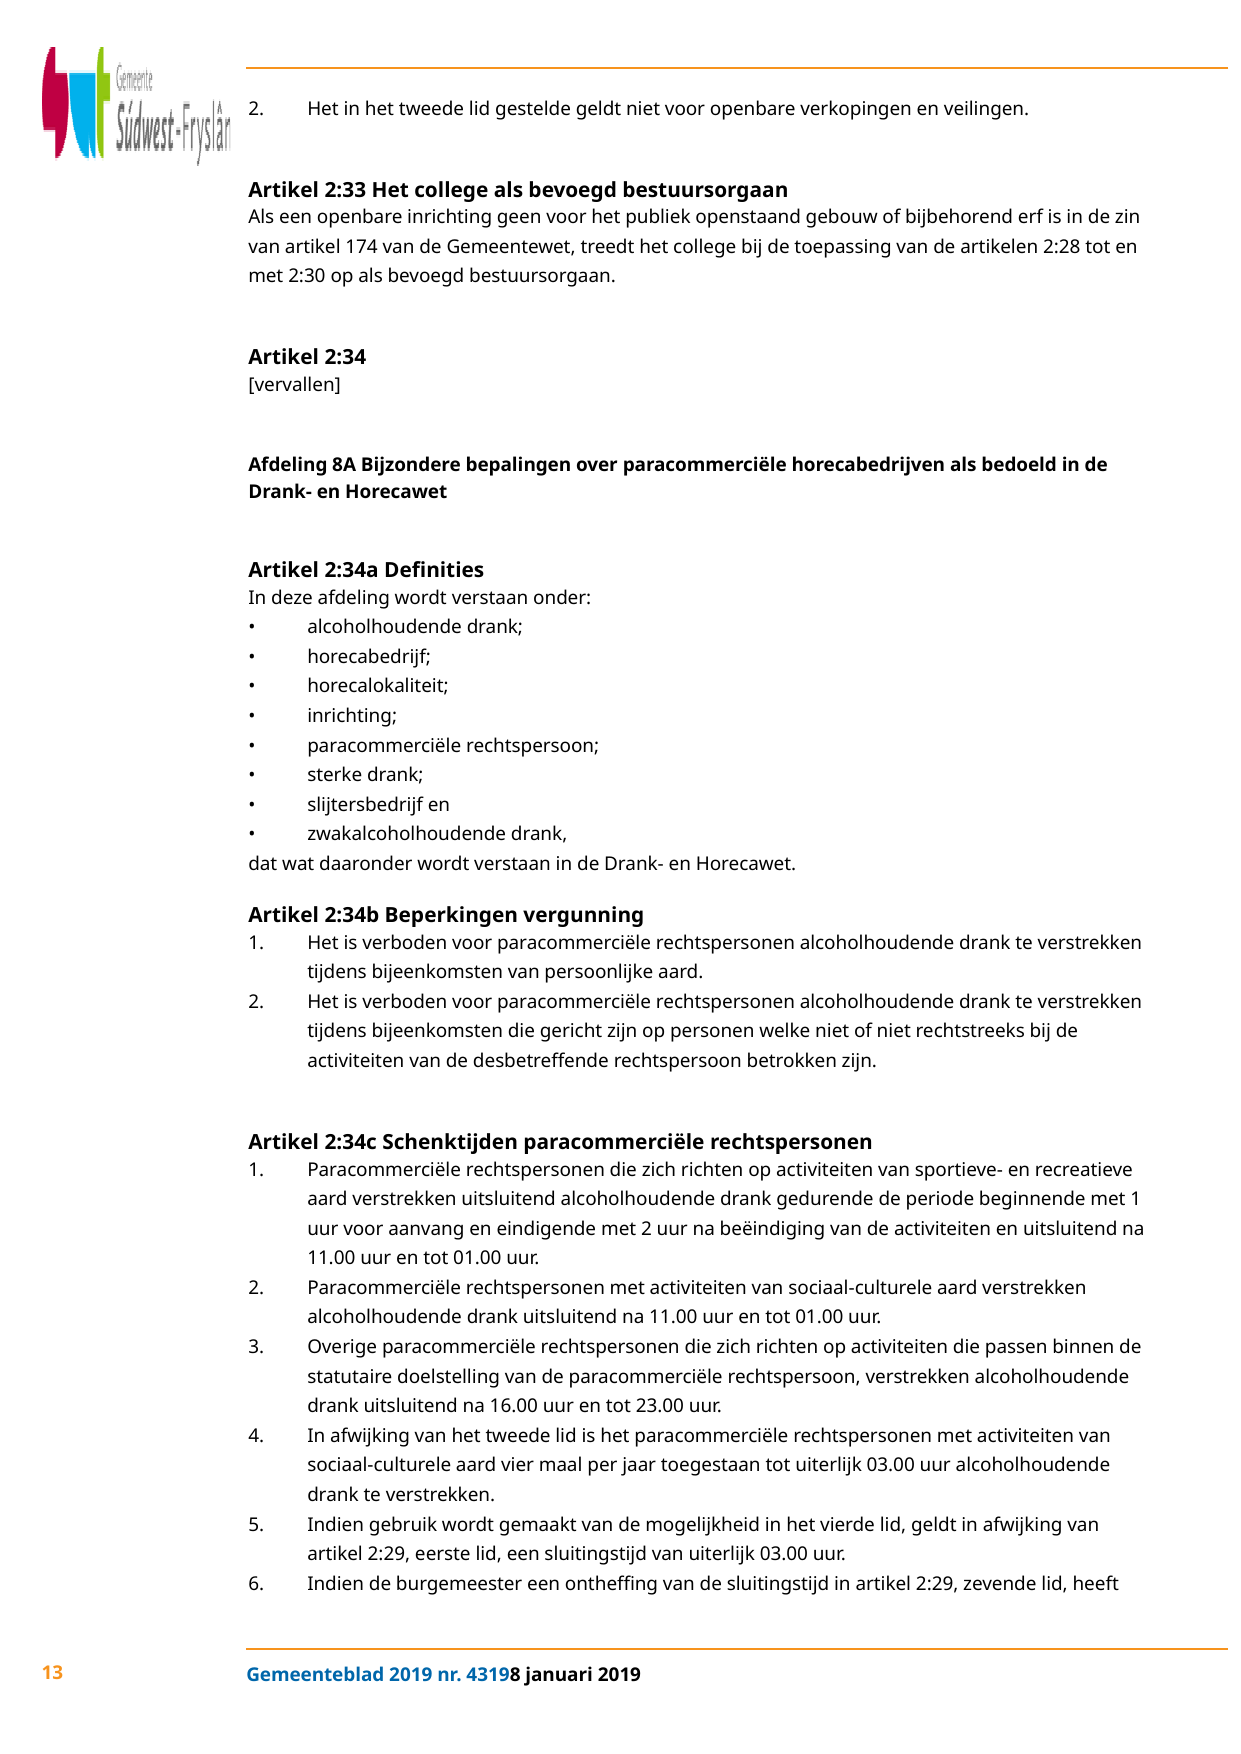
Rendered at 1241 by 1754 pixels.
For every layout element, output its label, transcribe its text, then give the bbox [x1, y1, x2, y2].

list Het is verboden voor paracommerciële rechtspersonen alcoholhoudende drank te verstrekken tijdens bijeenkomsten van persoonlijke aard. [248, 929, 1152, 984]
text dat wat daaronder wordt verstaan in de Drank- en Horecawet. [248, 850, 1152, 876]
text Artikel 2:33 Het college als bevoegd bestuursorgaan [248, 175, 1152, 203]
list slijtersbedrijf en [248, 791, 1152, 817]
list paracommerciële rechtspersoon; [248, 732, 1152, 757]
text Artikel 2:34b Beperkingen vergunning [248, 901, 1152, 929]
list horecalokaliteit; [248, 673, 1152, 698]
list inrichting; [248, 702, 1152, 728]
text Artikel 2:34c Schenktijden paracommerciële rechtspersonen [248, 1127, 1152, 1156]
text In deze afdeling wordt verstaan onder: [248, 584, 1152, 609]
text Artikel 2:34a Definities [248, 555, 1152, 584]
picture [41, 47, 231, 172]
list Paracommerciële rechtspersonen met activiteiten van sociaal-culturele aard verstrekken alcoholhoudende drank uitsluitend na 11.00 uur en tot 01.00 uur. [248, 1274, 1152, 1329]
list Paracommerciële rechtspersonen die zich richten op activiteiten van sportieve- en recreatieve aard verstrekken uitsluitend alcoholhoudende drank gedurende de periode beginnende met 1 uur voor aanvang en eindigende met 2 uur na beëindiging van de activiteiten en uitsluitend na 11.00 uur en tot 01.00 uur. [248, 1156, 1152, 1270]
list sterke drank; [248, 761, 1152, 787]
list Het in het tweede lid gestelde geldt niet voor openbare verkopingen en veilingen. [248, 95, 1152, 121]
list In afwijking van het tweede lid is het paracommerciële rechtspersonen met activiteiten van sociaal-culturele aard vier maal per jaar toegestaan tot uiterlijk 03.00 uur alcoholhoudende drank te verstrekken. [248, 1422, 1152, 1507]
list horecabedrijf; [248, 643, 1152, 669]
text [vervallen] [248, 371, 1152, 397]
list Indien de burgemeester een ontheffing van de sluitingstijd in artikel 2:29, zevende lid, heeft [248, 1570, 1152, 1596]
list Indien gebruik wordt gemaakt van de mogelijkheid in het vierde lid, geldt in afwijking van artikel 2:29, eerste lid, een sluitingstijd van uiterlijk 03.00 uur. [248, 1511, 1152, 1566]
text Afdeling 8A Bijzondere bepalingen over paracommerciële horecabedrijven als bedoeld in de Drank- en Horecawet [248, 451, 1152, 505]
list Het is verboden voor paracommerciële rechtspersonen alcoholhoudende drank te verstrekken tijdens bijeenkomsten die gericht zijn op personen welke niet of niet rechtstreeks bij de activiteiten van de desbetreffende rechtspersoon betrokken zijn. [248, 988, 1152, 1073]
text Als een openbare inrichting geen voor het publiek openstaand gebouw of bijbehorend erf is in de zin van artikel 174 van de Gemeentewet, treedt het college bij de toepassing van de artikelen 2:28 tot en met 2:30 op als bevoegd bestuursorgaan. [248, 203, 1152, 288]
list alcoholhoudende drank; [248, 613, 1152, 639]
list Overige paracommerciële rechtspersonen die zich richten op activiteiten die passen binnen de statutaire doelstelling van de paracommerciële rechtspersoon, verstrekken alcoholhoudende drank uitsluitend na 16.00 uur en tot 23.00 uur. [248, 1333, 1152, 1418]
text Artikel 2:34 [248, 342, 1152, 371]
list zwakalcoholhoudende drank, [248, 821, 1152, 846]
